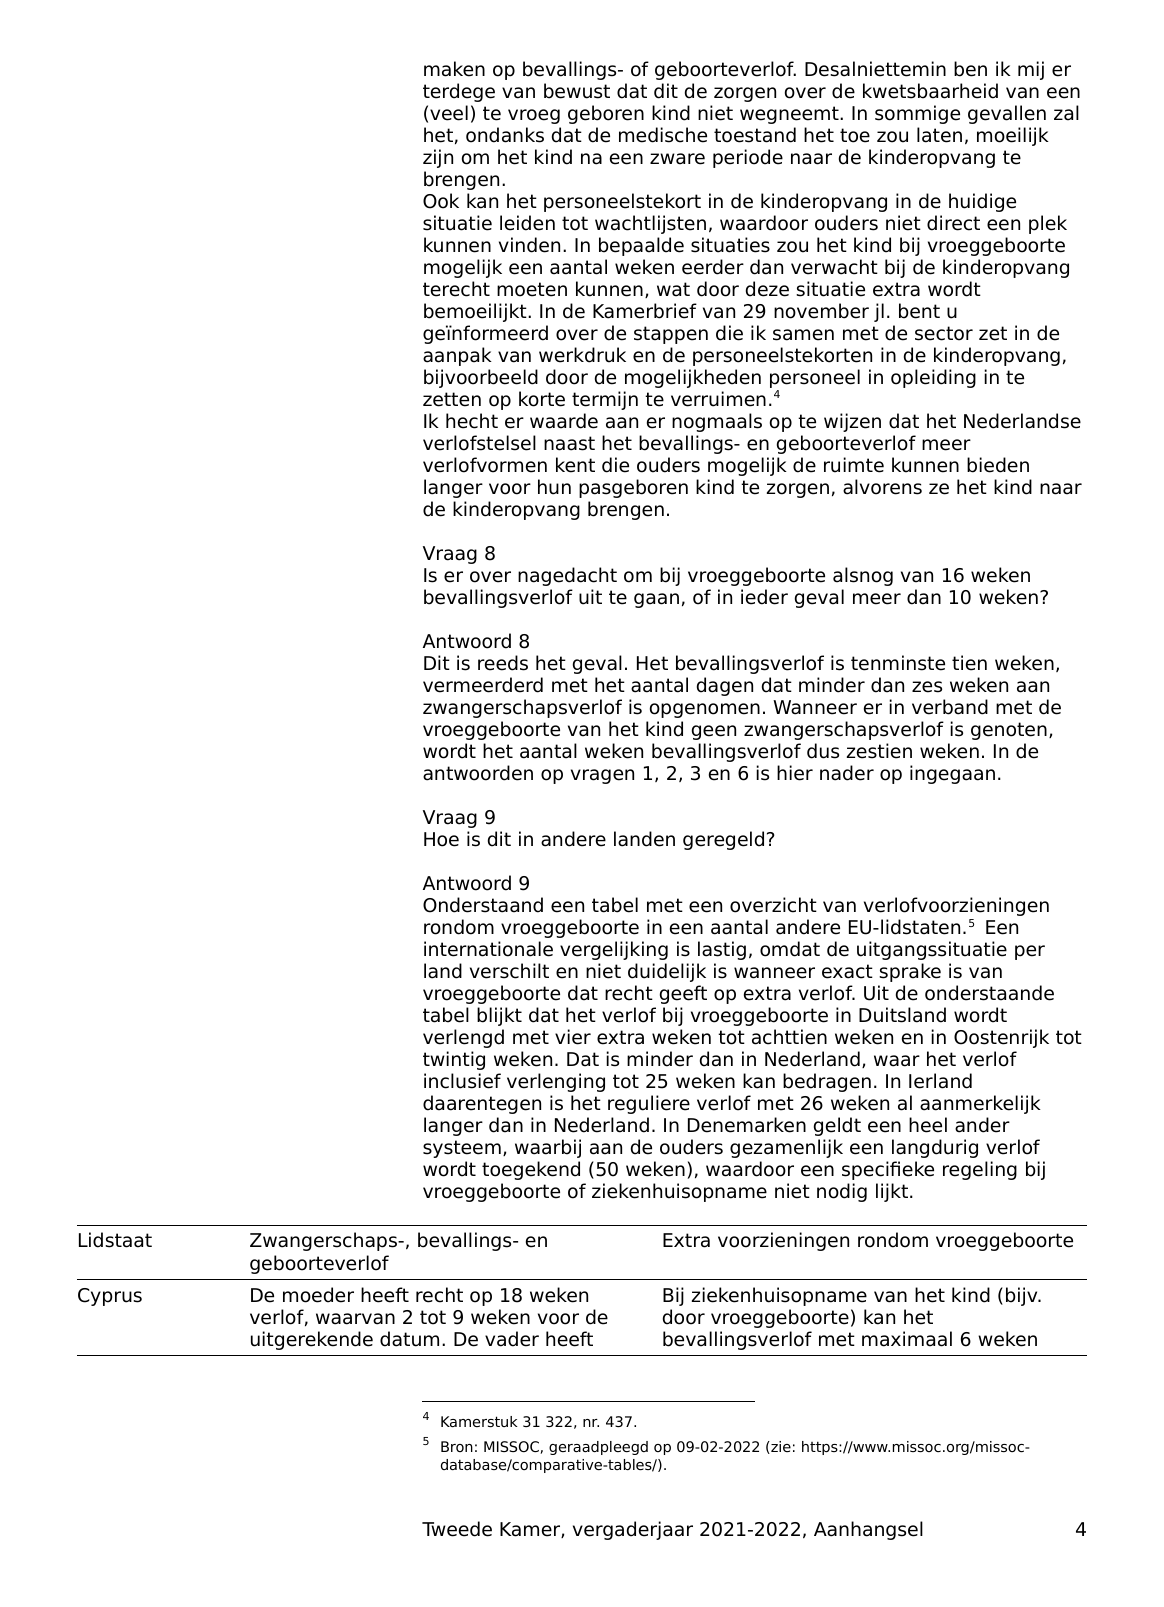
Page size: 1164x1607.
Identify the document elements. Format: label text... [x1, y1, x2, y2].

text Dit is reeds het geval. Het bevallingsverlof is tenminste tien weken, vermeerderd met het aantal dagen dat minder dan zes weken aan zwangerschapsverlof is opgenomen. Wanneer er in verband met de vroeggeboorte van het kind geen zwangerschapsverlof is genoten, wordt het aantal weken bevallingsverlof dus zestien weken. In de antwoorden op vragen 1, 2, 3 en 6 is hier nader op ingegaan. [422, 653, 1087, 785]
table_cell De moeder heeft recht op 18 weken verlof, waarvan 2 tot 9 weken voor de uitgerekende datum. De vader heeft [243, 1280, 656, 1355]
text maken op bevallings- of geboorteverlof. Desalniettemin ben ik mij er terdege van bewust dat dit de zorgen over de kwetsbaarheid van een (veel) te vroeg geboren kind niet wegneemt. In sommige gevallen zal het, ondanks dat de medische toestand het toe zou laten, moeilijk zijn om het kind na een zware periode naar de kinderopvang te brengen. [422, 59, 1087, 191]
text Vraag 9 [422, 807, 1087, 829]
table_cell Bij ziekenhuisopname van het kind (bijv. door vroeggeboorte) kan het bevallingsverlof met maximaal 6 weken [656, 1280, 1087, 1355]
text Bron: MISSOC, geraadpleegd op 09-02-2022 (zie: https://www.missoc.org/missoc-database/comparative-tables/). [422, 1435, 1087, 1474]
text Antwoord 9 [422, 873, 1087, 895]
text Antwoord 8 [422, 631, 1087, 653]
table_cell Cyprus [77, 1280, 243, 1355]
text Hoe is dit in andere landen geregeld? [422, 829, 1087, 851]
text Vraag 8 [422, 543, 1087, 565]
table_header Lidstaat [77, 1226, 243, 1279]
text Ook kan het personeelstekort in de kinderopvang in de huidige situatie leiden tot wachtlijsten, waardoor ouders niet direct een plek kunnen vinden. In bepaalde situaties zou het kind bij vroeggeboorte mogelijk een aantal weken eerder dan verwacht bij de kinderopvang terecht moeten kunnen, wat door deze situatie extra wordt bemoeilijkt. In de Kamerbrief van 29 november jl. bent u geïnformeerd over de stappen die ik samen met de sector zet in de aanpak van werkdruk en de personeelstekorten in de kinderopvang, bijvoorbeeld door de mogelijkheden personeel in opleiding in te zetten op korte termijn te verruimen. [422, 191, 1087, 411]
text Onderstaand een tabel met een overzicht van verlofvoorzieningen rondom vroeggeboorte in een aantal andere EU-lidstaten. Een internationale vergelijking is lastig, omdat de uitgangssituatie per land verschilt en niet duidelijk is wanneer exact sprake is van vroeggeboorte dat recht geeft op extra verlof. Uit de onderstaande tabel blijkt dat het verlof bij vroeggeboorte in Duitsland wordt verlengd met vier extra weken tot achttien weken en in Oostenrijk tot twintig weken. Dat is minder dan in Nederland, waar het verlof inclusief verlenging tot 25 weken kan bedragen. In Ierland daarentegen is het reguliere verlof met 26 weken al aanmerkelijk langer dan in Nederland. In Denemarken geldt een heel ander systeem, waarbij aan de ouders gezamenlijk een langdurig verlof wordt toegekend (50 weken), waardoor een specifieke regeling bij vroeggeboorte of ziekenhuisopname niet nodig lijkt. [422, 895, 1087, 1203]
text Kamerstuk 31 322, nr. 437. [422, 1410, 1087, 1432]
table_header Zwangerschaps-, bevallings- en geboorteverlof [243, 1226, 656, 1279]
text Is er over nagedacht om bij vroeggeboorte alsnog van 16 weken bevallingsverlof uit te gaan, of in ieder geval meer dan 10 weken? [422, 565, 1087, 609]
table_header Extra voorzieningen rondom vroeggeboorte [656, 1226, 1087, 1279]
text Ik hecht er waarde aan er nogmaals op te wijzen dat het Nederlandse verlofstelsel naast het bevallings- en geboorteverlof meer verlofvormen kent die ouders mogelijk de ruimte kunnen bieden langer voor hun pasgeboren kind te zorgen, alvorens ze het kind naar de kinderopvang brengen. [422, 411, 1087, 521]
